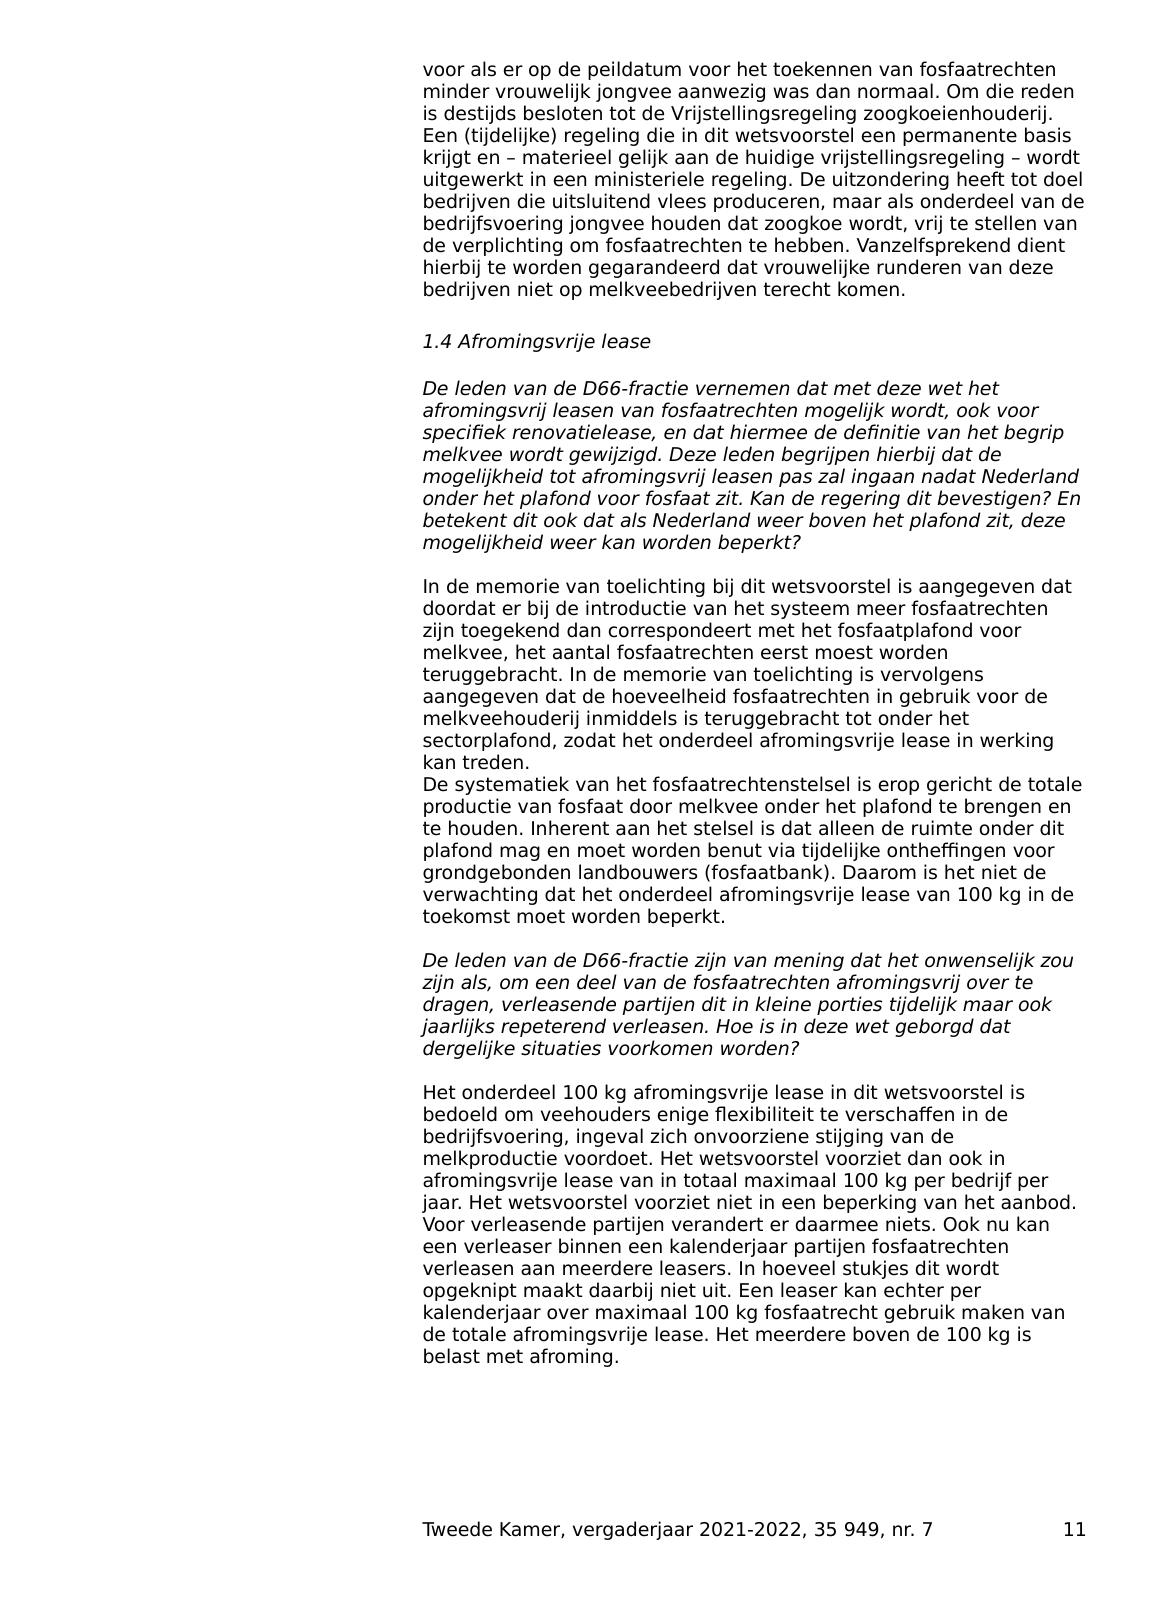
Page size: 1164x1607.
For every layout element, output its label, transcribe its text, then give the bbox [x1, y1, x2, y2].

text De leden van de D66-fractie vernemen dat met deze wet het afromingsvrij leasen van fosfaatrechten mogelijk wordt, ook voor specifiek renovatielease, en dat hiermee de definitie van het begrip melkvee wordt gewijzigd. Deze leden begrijpen hierbij dat de mogelijkheid tot afromingsvrij leasen pas zal ingaan nadat Nederland onder het plafond voor fosfaat zit. Kan de regering dit bevestigen? En betekent dit ook dat als Nederland weer boven het plafond zit, deze mogelijkheid weer kan worden beperkt? [422, 378, 1087, 554]
text voor als er op de peildatum voor het toekennen van fosfaatrechten minder vrouwelijk jongvee aanwezig was dan normaal. Om die reden is destijds besloten tot de Vrijstellingsregeling zoogkoeienhouderij. Een (tijdelijke) regeling die in dit wetsvoorstel een permanente basis krijgt en – materieel gelijk aan de huidige vrijstellingsregeling – wordt uitgewerkt in een ministeriele regeling. De uitzondering heeft tot doel bedrijven die uitsluitend vlees produceren, maar als onderdeel van de bedrijfsvoering jongvee houden dat zoogkoe wordt, vrij te stellen van de verplichting om fosfaatrechten te hebben. Vanzelfsprekend dient hierbij te worden gegarandeerd dat vrouwelijke runderen van deze bedrijven niet op melkveebedrijven terecht komen. [422, 59, 1087, 301]
text De systematiek van het fosfaatrechtenstelsel is erop gericht de totale productie van fosfaat door melkvee onder het plafond te brengen en te houden. Inherent aan het stelsel is dat alleen de ruimte onder dit plafond mag en moet worden benut via tijdelijke ontheffingen voor grondgebonden landbouwers (fosfaatbank). Daarom is het niet de verwachting dat het onderdeel afromingsvrije lease van 100 kg in de toekomst moet worden beperkt. [422, 774, 1087, 927]
text Het onderdeel 100 kg afromingsvrije lease in dit wetsvoorstel is bedoeld om veehouders enige flexibiliteit te verschaffen in de bedrijfsvoering, ingeval zich onvoorziene stijging van de melkproductie voordoet. Het wetsvoorstel voorziet dan ook in afromingsvrije lease van in totaal maximaal 100 kg per bedrijf per jaar. Het wetsvoorstel voorziet niet in een beperking van het aanbod. Voor verleasende partijen verandert er daarmee niets. Ook nu kan een verleaser binnen een kalenderjaar partijen fosfaatrechten verleasen aan meerdere leasers. In hoeveel stukjes dit wordt opgeknipt maakt daarbij niet uit. Een leaser kan echter per kalenderjaar over maximaal 100 kg fosfaatrecht gebruik maken van de totale afromingsvrije lease. Het meerdere boven de 100 kg is belast met afroming. [422, 1082, 1087, 1367]
text De leden van de D66-fractie zijn van mening dat het onwenselijk zou zijn als, om een deel van de fosfaatrechten afromingsvrij over te dragen, verleasende partijen dit in kleine porties tijdelijk maar ook jaarlijks repeterend verleasen. Hoe is in deze wet geborgd dat dergelijke situaties voorkomen worden? [422, 950, 1087, 1059]
text In de memorie van toelichting bij dit wetsvoorstel is aangegeven dat doordat er bij de introductie van het systeem meer fosfaatrechten zijn toegekend dan correspondeert met het fosfaatplafond voor melkvee, het aantal fosfaatrechten eerst moest worden teruggebracht. In de memorie van toelichting is vervolgens aangegeven dat de hoeveelheid fosfaatrechten in gebruik voor de melkveehouderij inmiddels is teruggebracht tot onder het sectorplafond, zodat het onderdeel afromingsvrije lease in werking kan treden. [422, 576, 1087, 774]
subtitle 1.4 Afromingsvrije lease [422, 331, 1087, 353]
